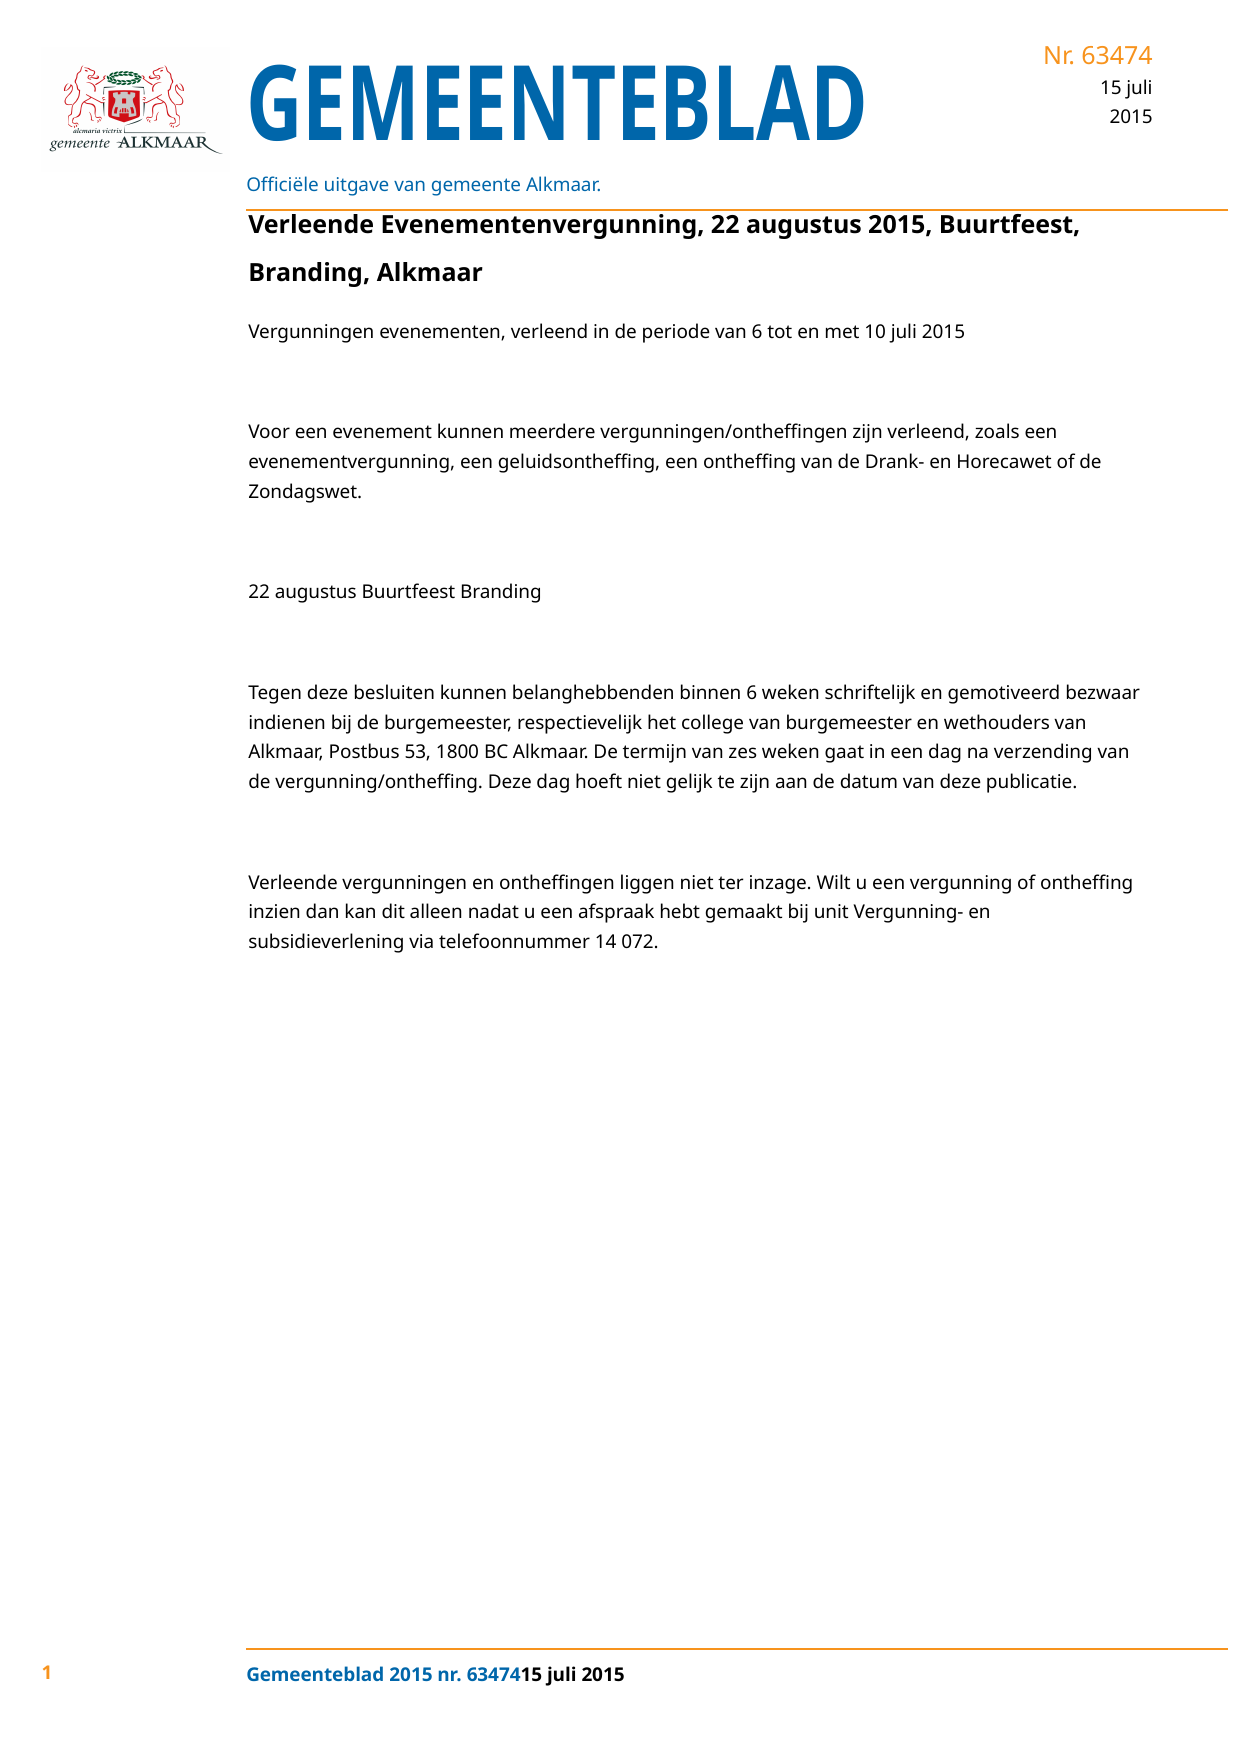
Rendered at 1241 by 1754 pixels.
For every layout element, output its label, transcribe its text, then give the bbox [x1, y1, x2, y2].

text Verleende vergunningen en ontheffingen liggen niet ter inzage. Wilt u een vergunning of ontheffing inzien dan kan dit alleen nadat u een afspraak hebt gemaakt bij unit Vergunning- en subsidieverlening via telefoonnummer 14 072. [248, 869, 1152, 954]
picture [41, 47, 231, 172]
text Voor een evenement kunnen meerdere vergunningen/ontheffingen zijn verleend, zoals een evenementvergunning, een geluidsontheffing, een ontheffing van de Drank- en Horecawet of de Zondagswet. [248, 419, 1152, 504]
text Tegen deze besluiten kunnen belanghebbenden binnen 6 weken schriftelijk en gemotiveerd bezwaar indienen bij de burgemeester, respectievelijk het college van burgemeester en wethouders van Alkmaar, Postbus 53, 1800 BC Alkmaar. De termijn van zes weken gaat in een dag na verzending van de vergunning/ontheffing. Deze dag hoeft niet gelijk te zijn aan de datum van deze publicatie. [248, 679, 1152, 794]
text 22 augustus Buurtfeest Branding [248, 579, 1152, 604]
text Verleende Evenementenvergunning, 22 augustus 2015, Buurtfeest, Branding, Alkmaar [248, 211, 1152, 288]
text Vergunningen evenementen, verleend in de periode van 6 tot en met 10 juli 2015 [248, 318, 1152, 344]
